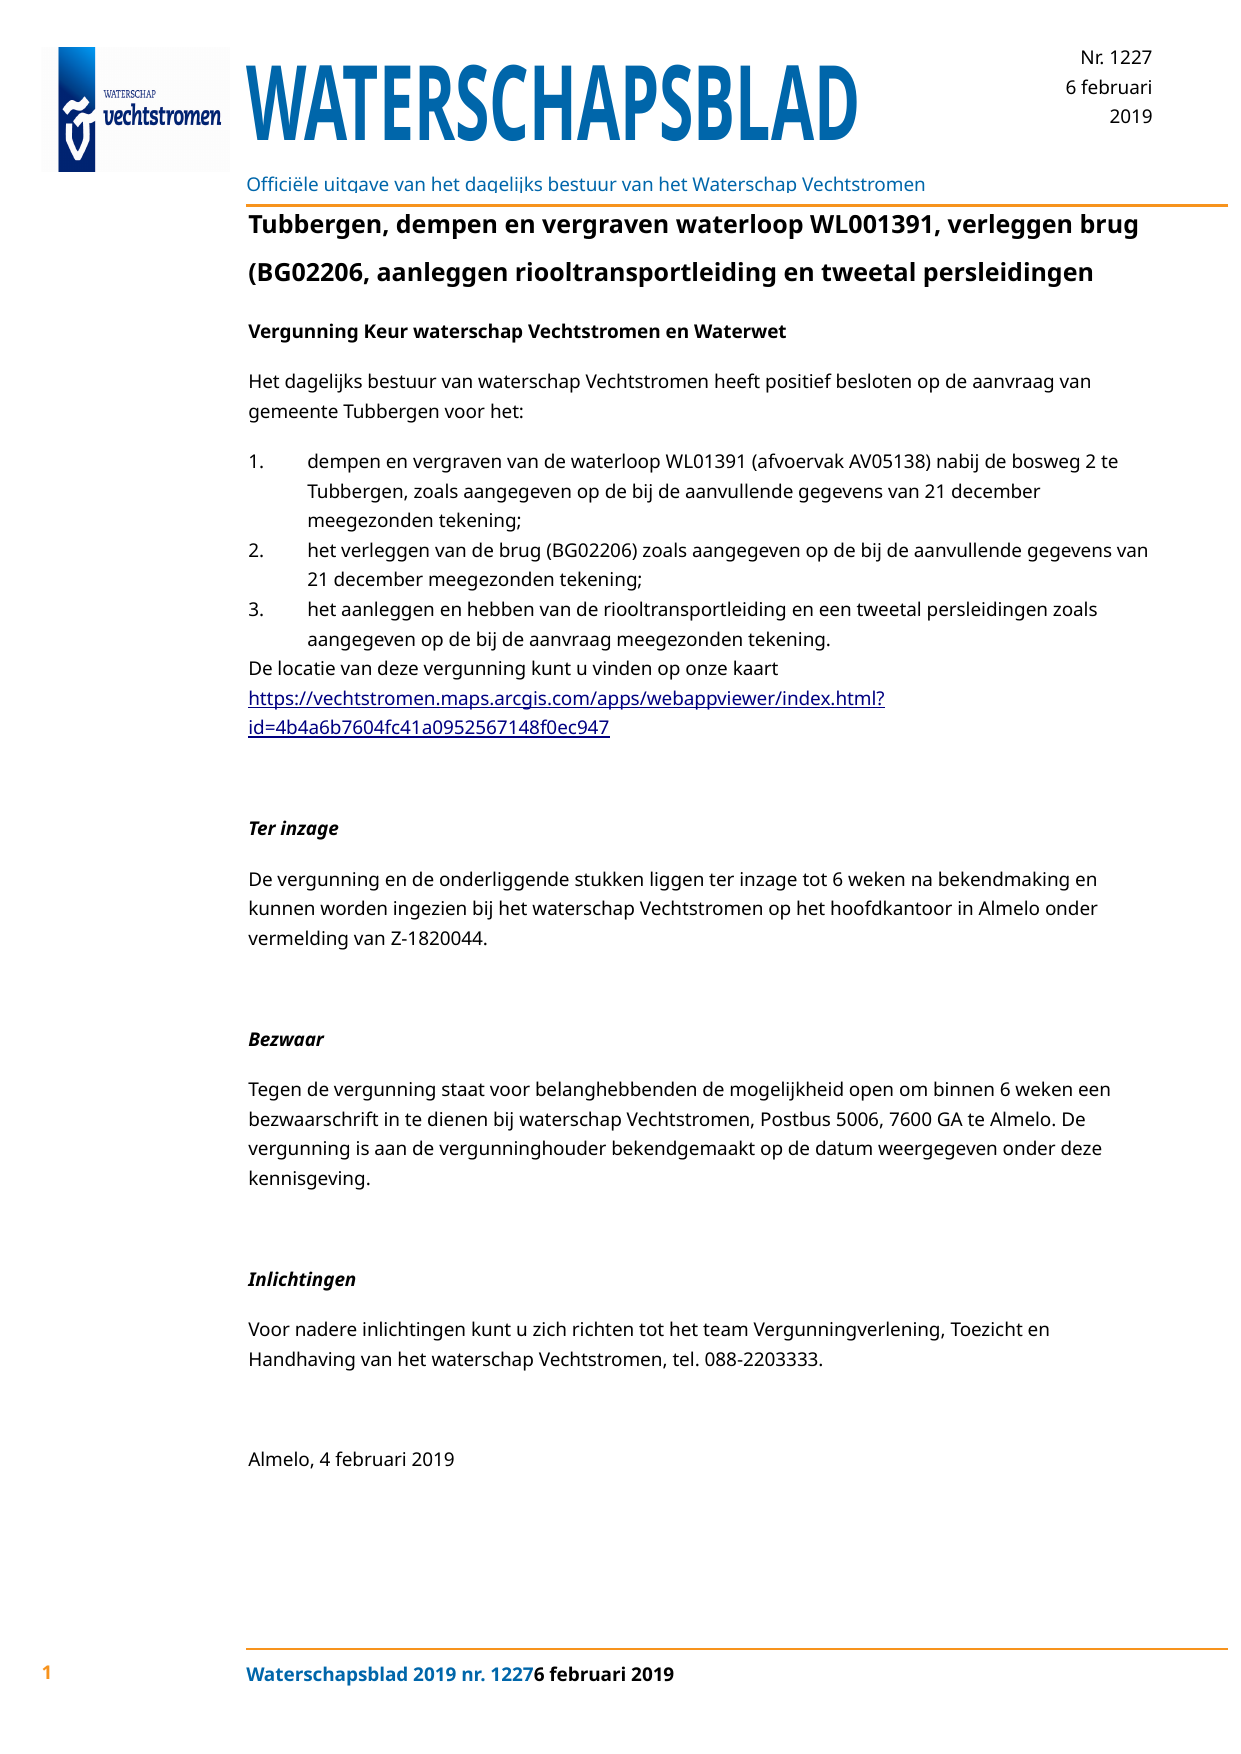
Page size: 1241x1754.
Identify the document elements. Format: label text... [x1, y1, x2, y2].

text Voor nadere inlichtingen kunt u zich richten tot het team Vergunningverlening, Toezicht en Handhaving van het waterschap Vechtstromen, tel. 088-2203333. [248, 1316, 1152, 1372]
list dempen en vergraven van de waterloop WL01391 (afvoervak AV05138) nabij de bosweg 2 te Tubbergen, zoals aangegeven op de bij de aanvullende gegevens van 21 december meegezonden tekening; [248, 448, 1152, 533]
text Ter inzage [248, 815, 1152, 841]
picture [41, 47, 231, 172]
text De locatie van deze vergunning kunt u vinden op onze kaart https://vechtstromen.maps.arcgis.com/apps/webappviewer/index.html?id=4b4a6b7604fc41a0952567148f0ec947 [248, 655, 1152, 740]
text Vergunning Keur waterschap Vechtstromen en Waterwet [248, 318, 1152, 344]
text Bezwaar [248, 1026, 1152, 1052]
list het verleggen van de brug (BG02206) zoals aangegeven op de bij de aanvullende gegevens van 21 december meegezonden tekening; [248, 537, 1152, 592]
text Inlichtingen [248, 1266, 1152, 1292]
text Tegen de vergunning staat voor belanghebbenden de mogelijkheid open om binnen 6 weken een bezwaarschrift in te dienen bij waterschap Vechtstromen, Postbus 5006, 7600 GA te Almelo. De vergunning is aan de vergunninghouder bekendgemaakt op de datum weergegeven onder deze kennisgeving. [248, 1076, 1152, 1191]
text Almelo, 4 februari 2019 [248, 1447, 1152, 1472]
list het aanleggen en hebben van de riooltransportleiding en een tweetal persleidingen zoals aangegeven op de bij de aanvraag meegezonden tekening. [248, 596, 1152, 652]
text Tubbergen, dempen en vergraven waterloop WL001391, verleggen brug (BG02206, aanleggen riooltransportleiding en tweetal persleidingen [248, 207, 1152, 288]
text Het dagelijks bestuur van waterschap Vechtstromen heeft positief besloten op de aanvraag van gemeente Tubbergen voor het: [248, 368, 1152, 424]
text De vergunning en de onderliggende stukken liggen ter inzage tot 6 weken na bekendmaking en kunnen worden ingezien bij het waterschap Vechtstromen op het hoofdkantoor in Almelo onder vermelding van Z-1820044. [248, 866, 1152, 951]
